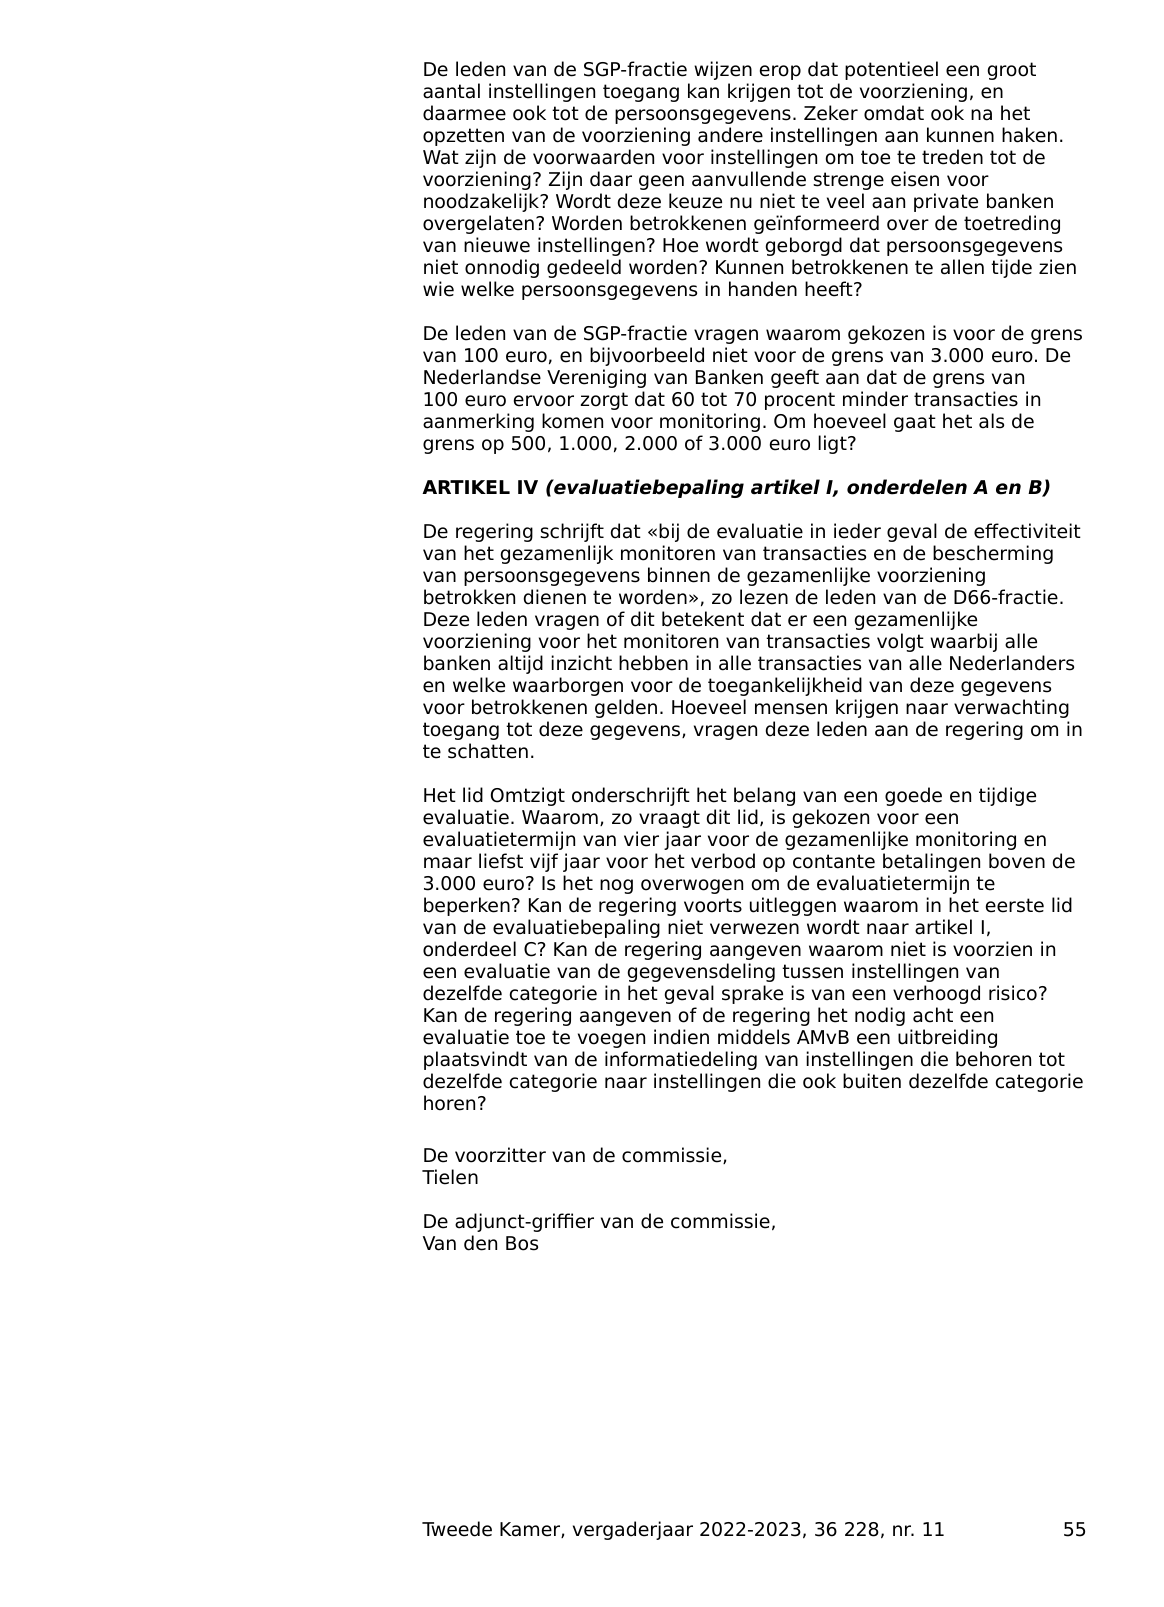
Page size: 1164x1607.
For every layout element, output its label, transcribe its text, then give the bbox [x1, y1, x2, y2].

text De adjunct-griffier van de commissie, Van den Bos [422, 1211, 1087, 1255]
subtitle ARTIKEL IV (evaluatiebepaling artikel I, onderdelen A en B) [422, 477, 1087, 499]
text De leden van de SGP-fractie wijzen erop dat potentieel een groot aantal instellingen toegang kan krijgen tot de voorziening, en daarmee ook tot de persoonsgegevens. Zeker omdat ook na het opzetten van de voorziening andere instellingen aan kunnen haken. Wat zijn de voorwaarden voor instellingen om toe te treden tot de voorziening? Zijn daar geen aanvullende strenge eisen voor noodzakelijk? Wordt deze keuze nu niet te veel aan private banken overgelaten? Worden betrokkenen geïnformeerd over de toetreding van nieuwe instellingen? Hoe wordt geborgd dat persoonsgegevens niet onnodig gedeeld worden? Kunnen betrokkenen te allen tijde zien wie welke persoonsgegevens in handen heeft? [422, 59, 1087, 301]
text De voorzitter van de commissie, Tielen [422, 1145, 1087, 1189]
text Het lid Omtzigt onderschrijft het belang van een goede en tijdige evaluatie. Waarom, zo vraagt dit lid, is gekozen voor een evaluatietermijn van vier jaar voor de gezamenlijke monitoring en maar liefst vijf jaar voor het verbod op contante betalingen boven de 3.000 euro? Is het nog overwogen om de evaluatietermijn te beperken? Kan de regering voorts uitleggen waarom in het eerste lid van de evaluatiebepaling niet verwezen wordt naar artikel I, onderdeel C? Kan de regering aangeven waarom niet is voorzien in een evaluatie van de gegevensdeling tussen instellingen van dezelfde categorie in het geval sprake is van een verhoogd risico? Kan de regering aangeven of de regering het nodig acht een evaluatie toe te voegen indien middels AMvB een uitbreiding plaatsvindt van de informatiedeling van instellingen die behoren tot dezelfde categorie naar instellingen die ook buiten dezelfde categorie horen? [422, 785, 1087, 1115]
text De regering schrijft dat «bij de evaluatie in ieder geval de effectiviteit van het gezamenlijk monitoren van transacties en de bescherming van persoonsgegevens binnen de gezamenlijke voorziening betrokken dienen te worden», zo lezen de leden van de D66-fractie. Deze leden vragen of dit betekent dat er een gezamenlijke voorziening voor het monitoren van transacties volgt waarbij alle banken altijd inzicht hebben in alle transacties van alle Nederlanders en welke waarborgen voor de toegankelijkheid van deze gegevens voor betrokkenen gelden. Hoeveel mensen krijgen naar verwachting toegang tot deze gegevens, vragen deze leden aan de regering om in te schatten. [422, 521, 1087, 763]
text De leden van de SGP-fractie vragen waarom gekozen is voor de grens van 100 euro, en bijvoorbeeld niet voor de grens van 3.000 euro. De Nederlandse Vereniging van Banken geeft aan dat de grens van 100 euro ervoor zorgt dat 60 tot 70 procent minder transacties in aanmerking komen voor monitoring. Om hoeveel gaat het als de grens op 500, 1.000, 2.000 of 3.000 euro ligt? [422, 323, 1087, 455]
